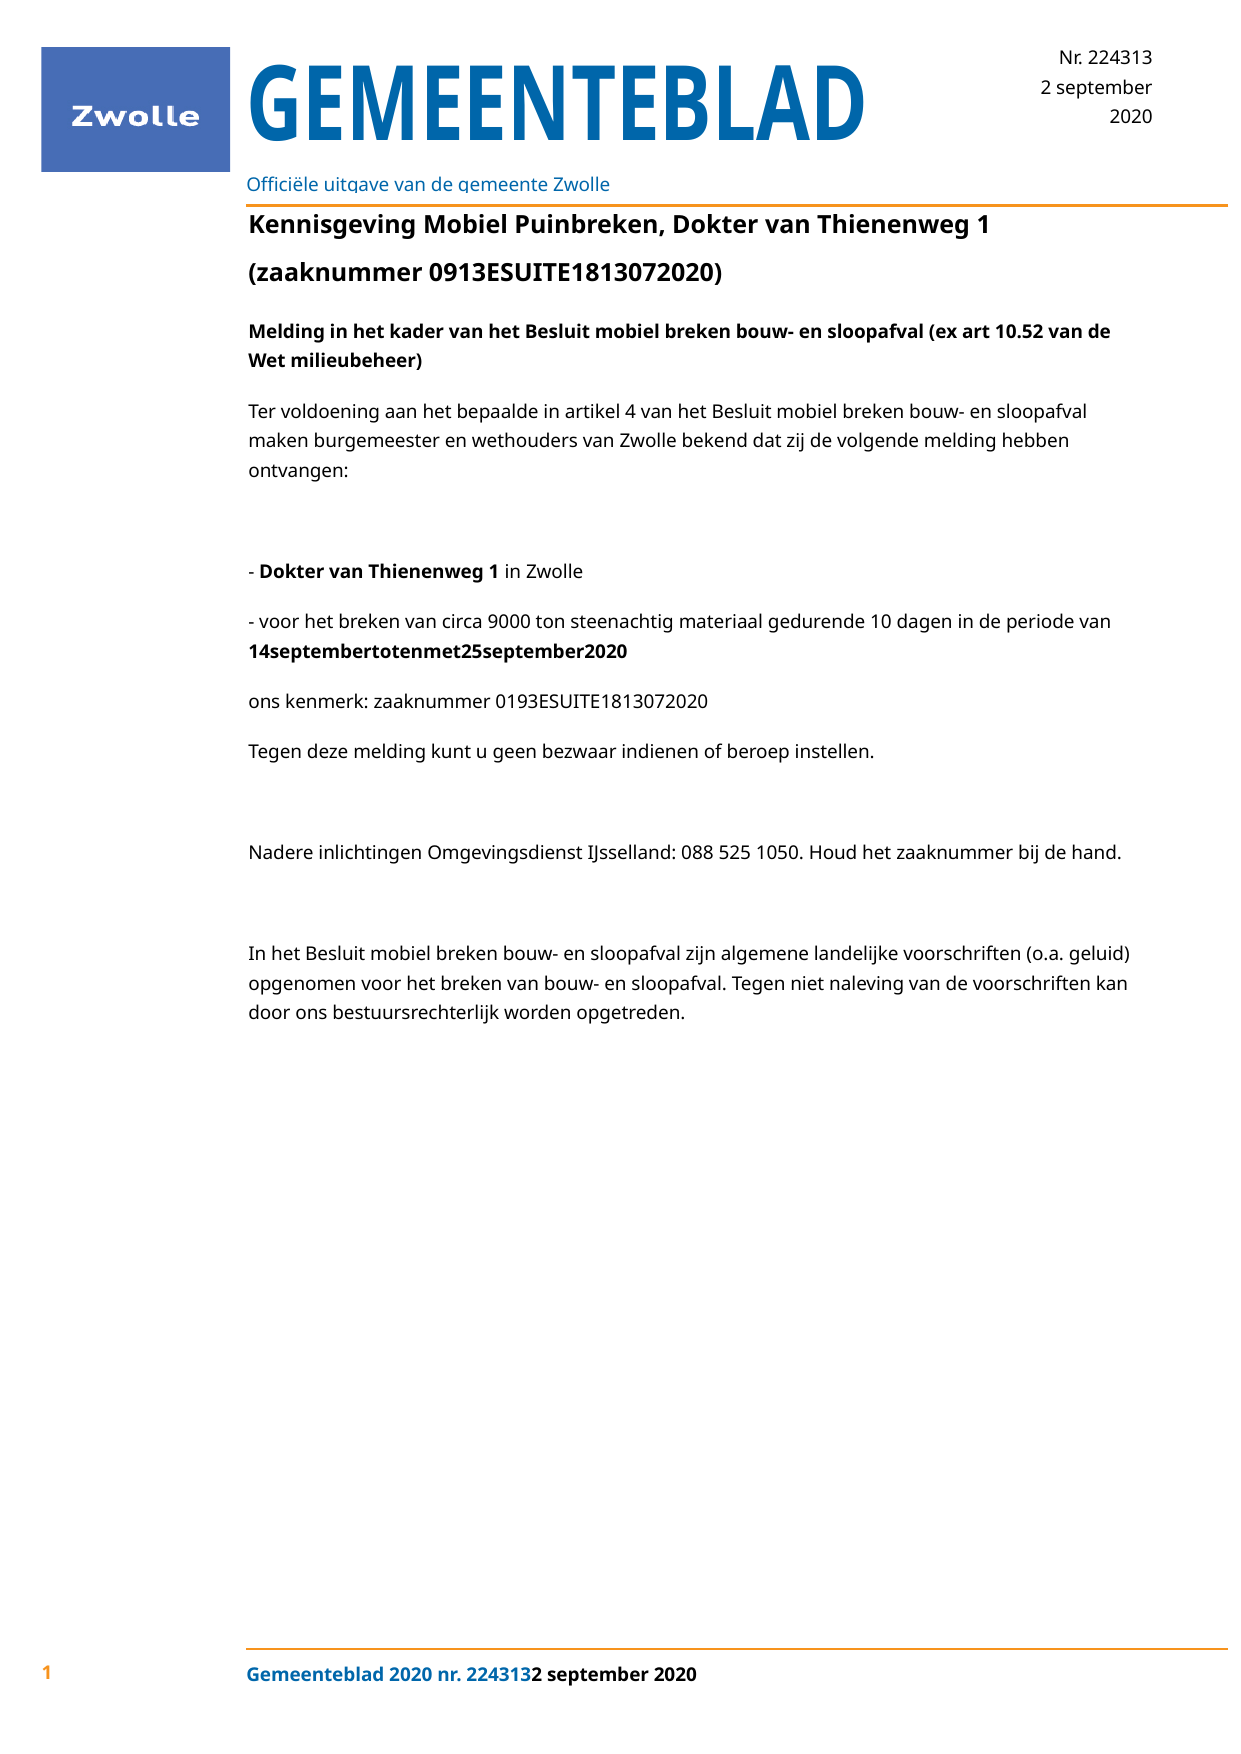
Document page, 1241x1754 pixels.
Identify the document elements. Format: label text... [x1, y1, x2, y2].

text - Dokter van Thienenweg 1 in Zwolle [248, 558, 1152, 584]
text ons kenmerk: zaaknummer 0193ESUITE1813072020 [248, 688, 1152, 714]
text Melding in het kader van het Besluit mobiel breken bouw- en sloopafval (ex art 10.52 van de Wet milieubeheer) [248, 318, 1152, 373]
text - voor het breken van circa 9000 ton steenachtig materiaal gedurende 10 dagen in de periode van 14septembertotenmet25september2020 [248, 608, 1152, 664]
text Kennisgeving Mobiel Puinbreken, Dokter van Thienenweg 1 (zaaknummer 0913ESUITE1813072020) [248, 207, 1152, 288]
text Nadere inlichtingen Omgevingsdienst IJsselland: 088 525 1050. Houd het zaaknummer bij de hand. [248, 839, 1152, 865]
text In het Besluit mobiel breken bouw- en sloopafval zijn algemene landelijke voorschriften (o.a. geluid) opgenomen voor het breken van bouw- en sloopafval. Tegen niet naleving van de voorschriften kan door ons bestuursrechterlijk worden opgetreden. [248, 940, 1152, 1025]
text Tegen deze melding kunt u geen bezwaar indienen of beroep instellen. [248, 739, 1152, 764]
text Ter voldoening aan het bepaalde in artikel 4 van het Besluit mobiel breken bouw- en sloopafval maken burgemeester en wethouders van Zwolle bekend dat zij de volgende melding hebben ontvangen: [248, 398, 1152, 483]
picture [41, 47, 231, 172]
